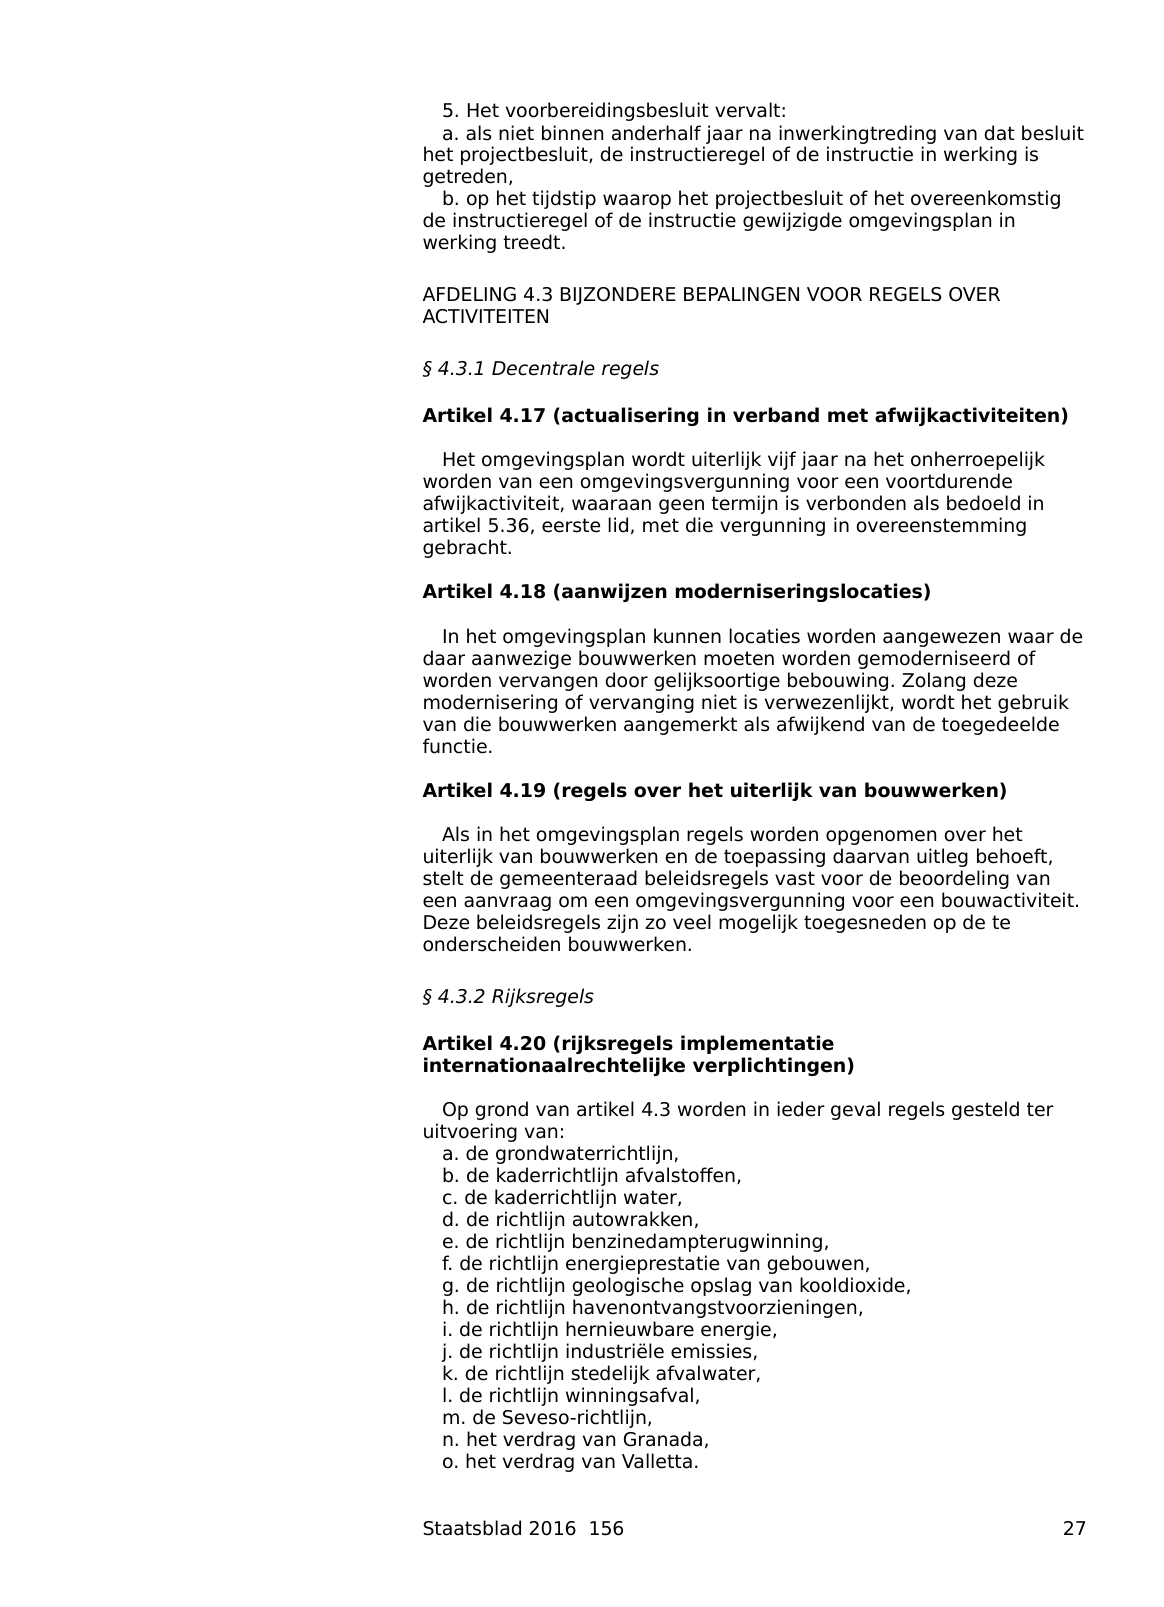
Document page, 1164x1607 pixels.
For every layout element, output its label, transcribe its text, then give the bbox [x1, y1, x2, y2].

subtitle Artikel 4.18 (aanwijzen moderniseringslocaties) [422, 581, 1087, 603]
text a. de grondwaterrichtlijn, [422, 1143, 1087, 1165]
text a. als niet binnen anderhalf jaar na inwerkingtreding van dat besluit het projectbesluit, de instructieregel of de instructie in werking is getreden, [422, 122, 1087, 188]
text d. de richtlijn autowrakken, [422, 1209, 1087, 1231]
text Het omgevingsplan wordt uiterlijk vijf jaar na het onherroepelijk worden van een omgevingsvergunning voor een voortdurende afwijkactiviteit, waaraan geen termijn is verbonden als bedoeld in artikel 5.36, eerste lid, met die vergunning in overeenstemming gebracht. [422, 449, 1087, 559]
subtitle Artikel 4.19 (regels over het uiterlijk van bouwwerken) [422, 780, 1087, 802]
text n. het verdrag van Granada, [422, 1428, 1087, 1451]
text k. de richtlijn stedelijk afvalwater, [422, 1363, 1087, 1384]
text b. op het tijdstip waarop het projectbesluit of het overeenkomstig de instructieregel of de instructie gewijzigde omgevingsplan in werking treedt. [422, 188, 1087, 254]
text 5. Het voorbereidingsbesluit vervalt: [422, 100, 1087, 122]
text Op grond van artikel 4.3 worden in ieder geval regels gesteld ter uitvoering van: [422, 1099, 1087, 1143]
subtitle Artikel 4.20 (rijksregels implementatie internationaalrechtelijke verplichtingen) [422, 1033, 1087, 1077]
text f. de richtlijn energieprestatie van gebouwen, [422, 1253, 1087, 1275]
subtitle § 4.3.1 Decentrale regels [422, 358, 1087, 380]
subtitle AFDELING 4.3 BIJZONDERE BEPALINGEN VOOR REGELS OVER ACTIVITEITEN [422, 284, 1087, 328]
text h. de richtlijn havenontvangstvoorzieningen, [422, 1297, 1087, 1319]
subtitle Artikel 4.17 (actualisering in verband met afwijkactiviteiten) [422, 405, 1087, 427]
text l. de richtlijn winningsafval, [422, 1384, 1087, 1407]
text c. de kaderrichtlijn water, [422, 1187, 1087, 1209]
text i. de richtlijn hernieuwbare energie, [422, 1319, 1087, 1341]
text g. de richtlijn geologische opslag van kooldioxide, [422, 1275, 1087, 1297]
text b. de kaderrichtlijn afvalstoffen, [422, 1165, 1087, 1187]
subtitle § 4.3.2 Rijksregels [422, 986, 1087, 1008]
text j. de richtlijn industriële emissies, [422, 1341, 1087, 1363]
text m. de Seveso-richtlijn, [422, 1407, 1087, 1428]
text Als in het omgevingsplan regels worden opgenomen over het uiterlijk van bouwwerken en de toepassing daarvan uitleg behoeft, stelt de gemeenteraad beleidsregels vast voor de beoordeling van een aanvraag om een omgevingsvergunning voor een bouwactiviteit. Deze beleidsregels zijn zo veel mogelijk toegesneden op de te onderscheiden bouwwerken. [422, 824, 1087, 956]
text In het omgevingsplan kunnen locaties worden aangewezen waar de daar aanwezige bouwwerken moeten worden gemoderniseerd of worden vervangen door gelijksoortige bebouwing. Zolang deze modernisering of vervanging niet is verwezenlijkt, wordt het gebruik van die bouwwerken aangemerkt als afwijkend van de toegedeelde functie. [422, 626, 1087, 757]
text o. het verdrag van Valletta. [422, 1451, 1087, 1472]
text e. de richtlijn benzinedampterugwinning, [422, 1231, 1087, 1253]
